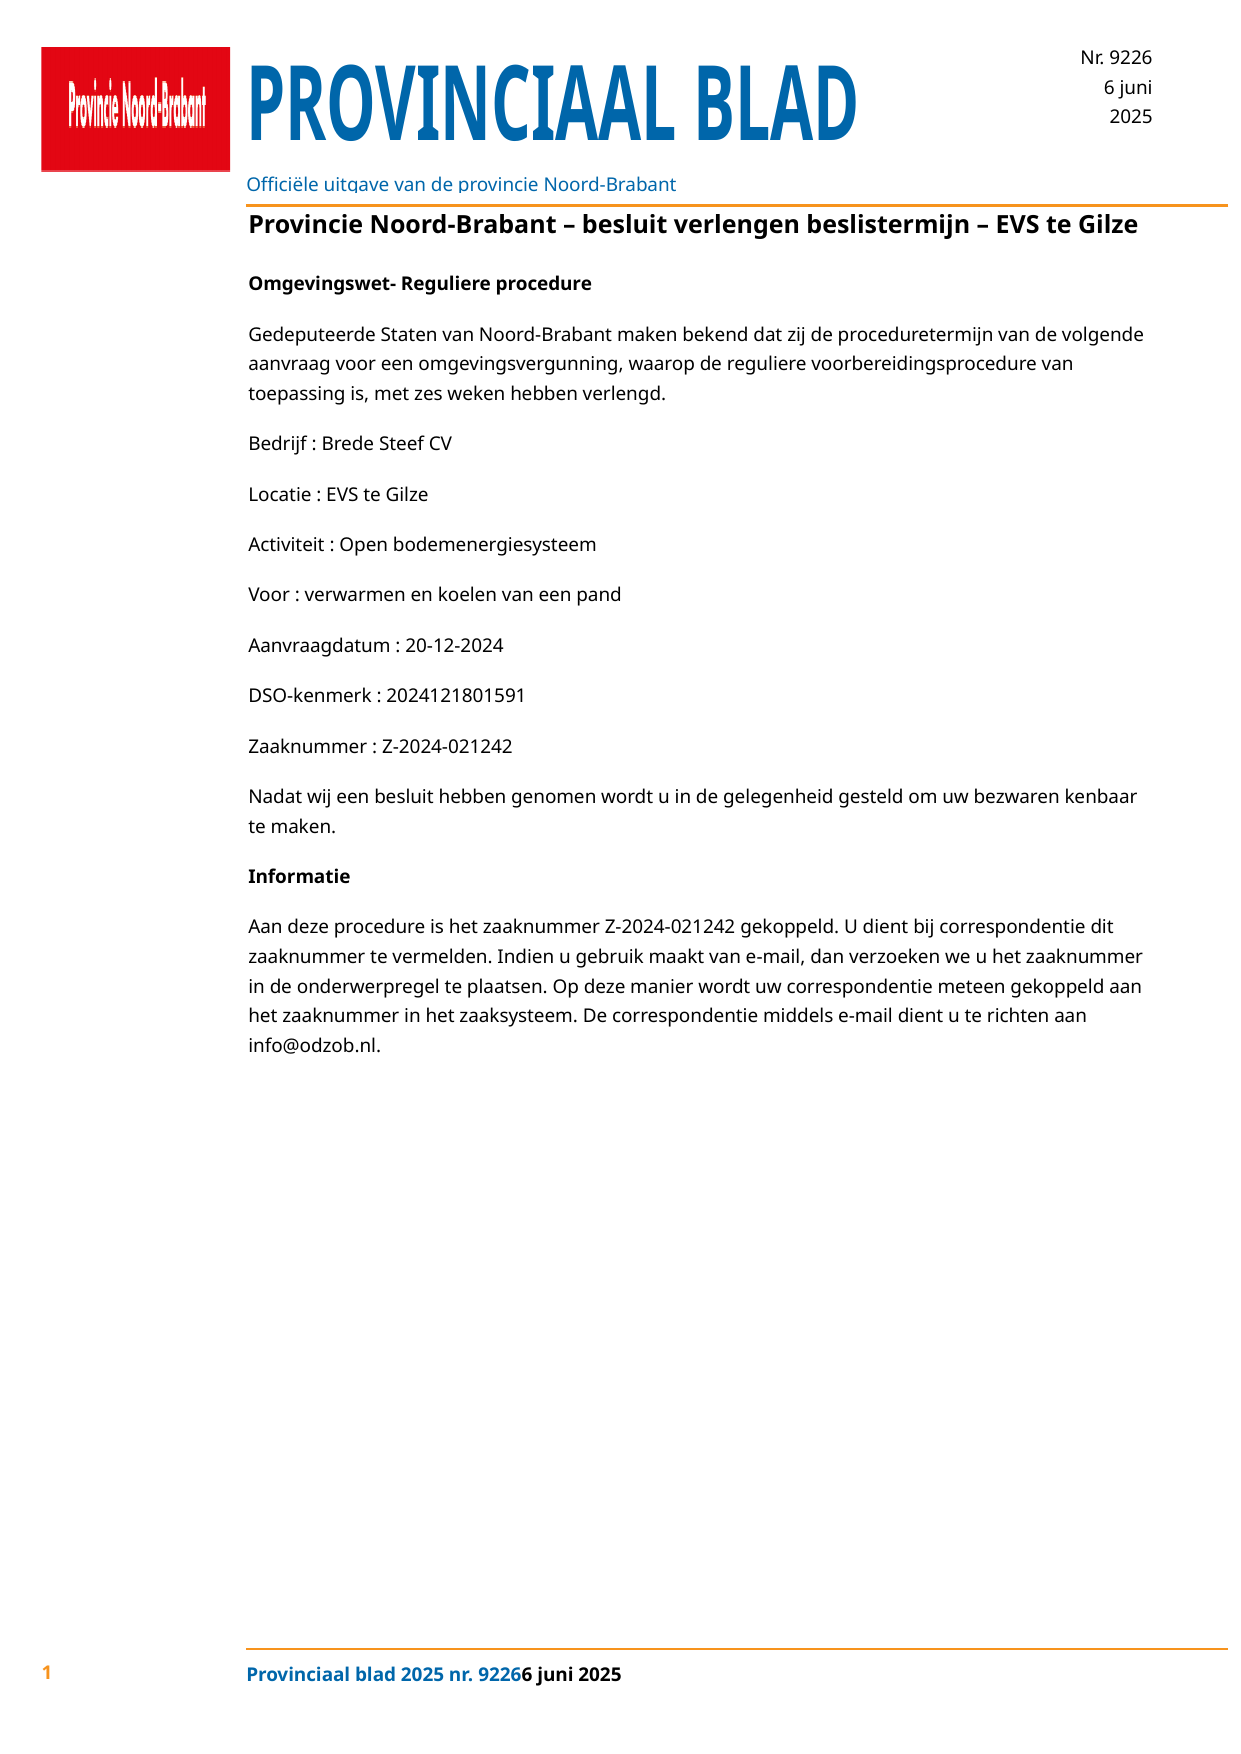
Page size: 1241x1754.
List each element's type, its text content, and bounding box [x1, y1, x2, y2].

text Aanvraagdatum : 20-12-2024 [248, 632, 1152, 658]
text Gedeputeerde Staten van Noord-Brabant maken bekend dat zij de proceduretermijn van de volgende aanvraag voor een omgevingsvergunning, waarop de reguliere voorbereidingsprocedure van toepassing is, met zes weken hebben verlengd. [248, 321, 1152, 406]
picture [41, 47, 231, 172]
text DSO-kenmerk : 2024121801591 [248, 682, 1152, 708]
text Activiteit : Open bodemenergiesysteem [248, 531, 1152, 557]
text Locatie : EVS te Gilze [248, 481, 1152, 506]
text Voor : verwarmen en koelen van een pand [248, 582, 1152, 607]
text Aan deze procedure is het zaaknummer Z-2024-021242 gekoppeld. U dient bij correspondentie dit zaaknummer te vermelden. Indien u gebruik maakt van e-mail, dan verzoeken we u het zaaknummer in de onderwerpregel te plaatsen. Op deze manier wordt uw correspondentie meteen gekoppeld aan het zaaknummer in het zaaksysteem. De correspondentie middels e-mail dient u te richten aan info@odzob.nl. [248, 914, 1152, 1058]
text Nadat wij een besluit hebben genomen wordt u in de gelegenheid gesteld om uw bezwaren kenbaar te maken. [248, 783, 1152, 838]
text Bedrijf : Brede Steef CV [248, 430, 1152, 456]
text Omgevingswet- Reguliere procedure [248, 270, 1152, 296]
text Informatie [248, 863, 1152, 889]
text Zaaknummer : Z-2024-021242 [248, 733, 1152, 758]
text Provincie Noord-Brabant – besluit verlengen beslistermijn – EVS te Gilze [248, 207, 1152, 241]
